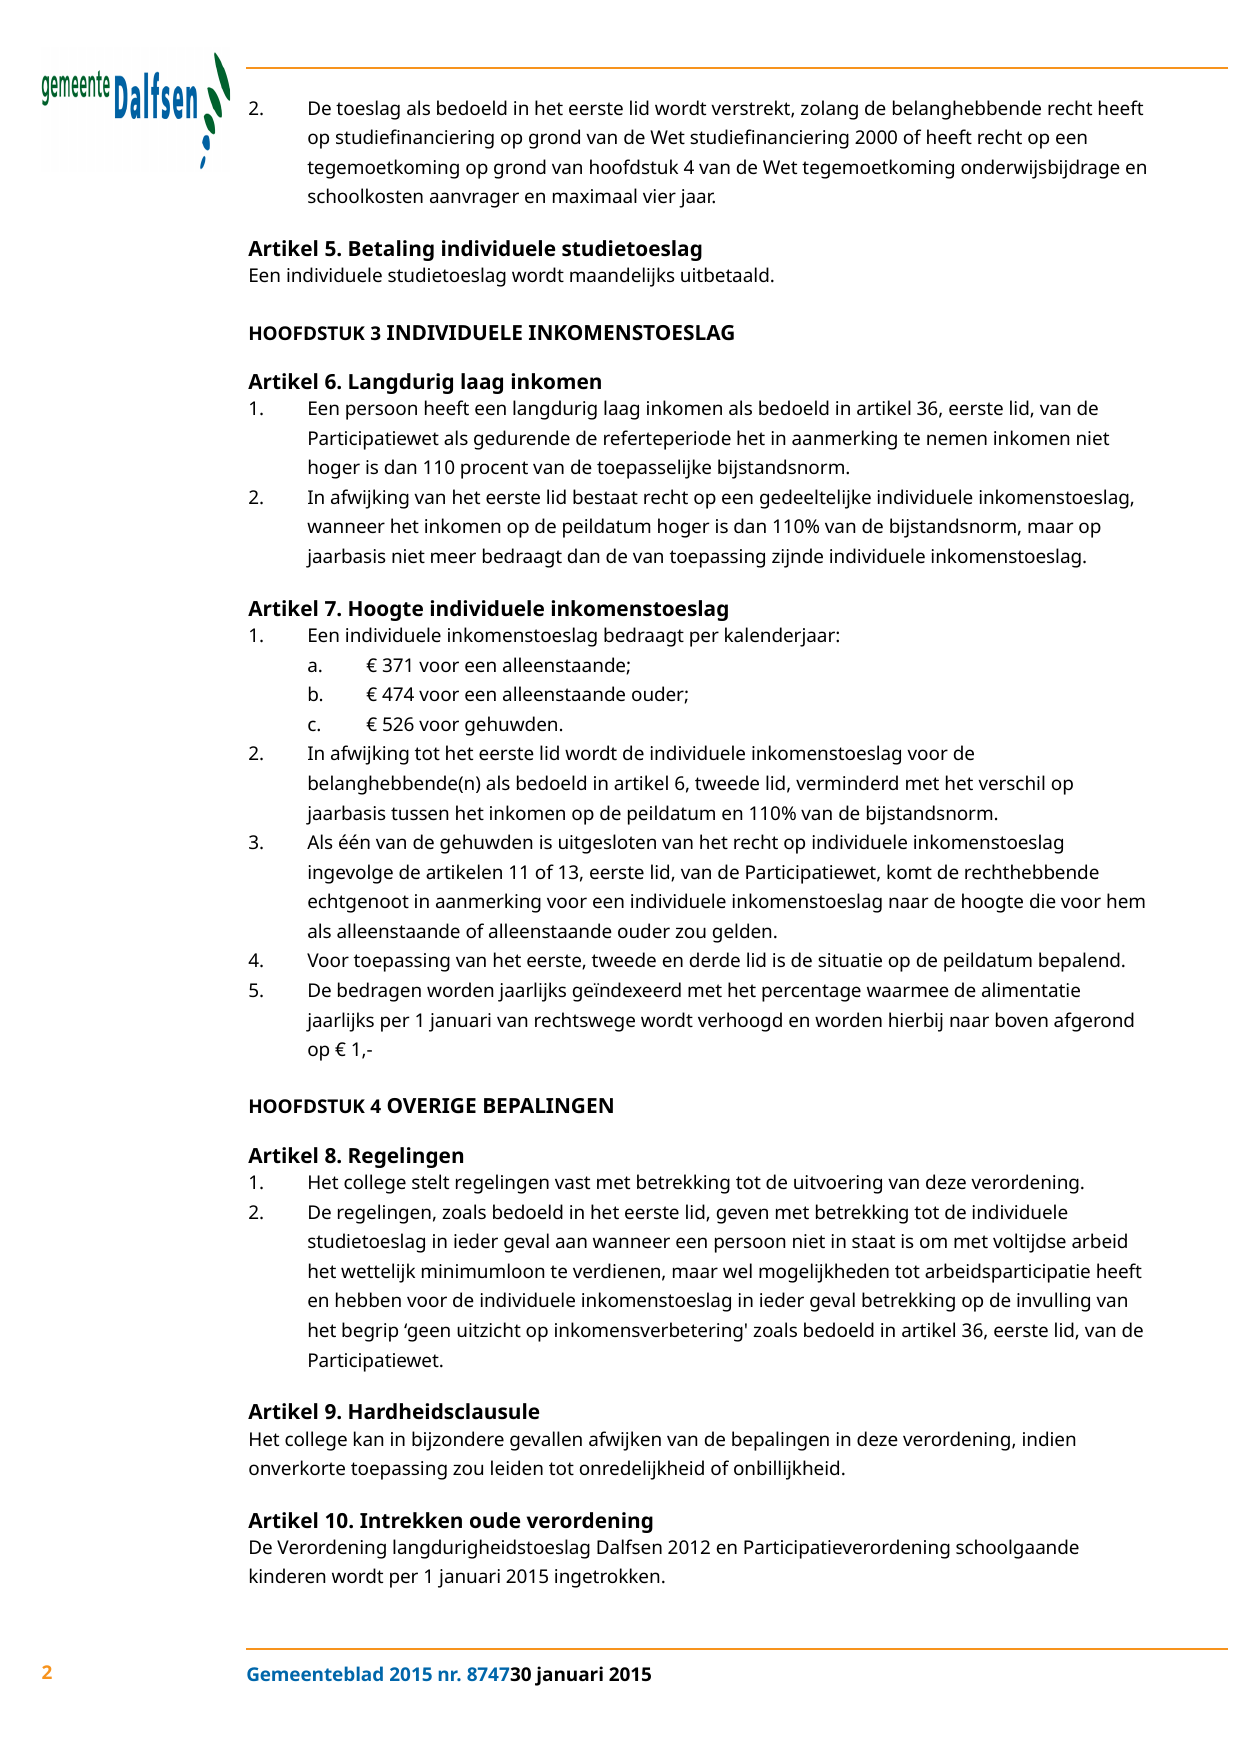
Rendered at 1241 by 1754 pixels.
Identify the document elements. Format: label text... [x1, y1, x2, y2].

picture [41, 47, 231, 172]
list Voor toepassing van het eerste, tweede en derde lid is de situatie op de peildatum bepalend. [248, 948, 1152, 973]
text Artikel 7. Hoogte individuele inkomenstoeslag [248, 594, 1152, 622]
list Een individuele inkomenstoeslag bedraagt per kalenderjaar: [248, 622, 1152, 648]
list De toeslag als bedoeld in het eerste lid wordt verstrekt, zolang de belanghebbende recht heeft op studiefinanciering op grond van de Wet studiefinanciering 2000 of heeft recht op een tegemoetkoming op grond van hoofdstuk 4 van de Wet tegemoetkoming onderwijsbijdrage en schoolkosten aanvrager en maximaal vier jaar. [248, 95, 1152, 209]
text De Verordening langdurigheidstoeslag Dalfsen 2012 en Participatieverordening schoolgaande kinderen wordt per 1 januari 2015 ingetrokken. [248, 1534, 1152, 1589]
list Als één van de gehuwden is uitgesloten van het recht op individuele inkomenstoeslag ingevolge de artikelen 11 of 13, eerste lid, van de Participatiewet, komt de rechthebbende echtgenoot in aanmerking voor een individuele inkomenstoeslag naar de hoogte die voor hem als alleenstaande of alleenstaande ouder zou gelden. [248, 829, 1152, 944]
text HOOFDSTUK 4 OVERIGE BEPALINGEN [248, 1092, 1152, 1120]
list Het college stelt regelingen vast met betrekking tot de uitvoering van deze verordening. [248, 1169, 1152, 1195]
text Artikel 5. Betaling individuele studietoeslag [248, 234, 1152, 262]
list € 526 voor gehuwden. [307, 711, 1152, 737]
list De regelingen, zoals bedoeld in het eerste lid, geven met betrekking tot de individuele studietoeslag in ieder geval aan wanneer een persoon niet in staat is om met voltijdse arbeid het wettelijk minimumloon te verdienen, maar wel mogelijkheden tot arbeidsparticipatie heeft en hebben voor de individuele inkomenstoeslag in ieder geval betrekking op de invulling van het begrip ‘geen uitzicht op inkomensverbetering' zoals bedoeld in artikel 36, eerste lid, van de Participatiewet. [248, 1199, 1152, 1373]
list Een persoon heeft een langdurig laag inkomen als bedoeld in artikel 36, eerste lid, van de Participatiewet als gedurende de referteperiode het in aanmerking te nemen inkomen niet hoger is dan 110 procent van de toepasselijke bijstandsnorm. [248, 395, 1152, 480]
text Artikel 9. Hardheidsclausule [248, 1397, 1152, 1426]
list € 371 voor een alleenstaande; [307, 652, 1152, 677]
list In afwijking van het eerste lid bestaat recht op een gedeeltelijke individuele inkomenstoeslag, wanneer het inkomen op de peildatum hoger is dan 110% van de bijstandsnorm, maar op jaarbasis niet meer bedraagt dan de van toepassing zijnde individuele inkomenstoeslag. [248, 484, 1152, 569]
text Artikel 8. Regelingen [248, 1141, 1152, 1169]
text Artikel 6. Langdurig laag inkomen [248, 367, 1152, 395]
text Artikel 10. Intrekken oude verordening [248, 1506, 1152, 1534]
list In afwijking tot het eerste lid wordt de individuele inkomenstoeslag voor de belanghebbende(n) als bedoeld in artikel 6, tweede lid, verminderd met het verschil op jaarbasis tussen het inkomen op de peildatum en 110% van de bijstandsnorm. [248, 741, 1152, 825]
text HOOFDSTUK 3 INDIVIDUELE INKOMENSTOESLAG [248, 318, 1152, 346]
list De bedragen worden jaarlijks geïndexeerd met het percentage waarmee de alimentatie jaarlijks per 1 januari van rechtswege wordt verhoogd en worden hierbij naar boven afgerond op € 1,- [248, 977, 1152, 1062]
text Het college kan in bijzondere gevallen afwijken van de bepalingen in deze verordening, indien onverkorte toepassing zou leiden tot onredelijkheid of onbillijkheid. [248, 1426, 1152, 1481]
text Een individuele studietoeslag wordt maandelijks uitbetaald. [248, 262, 1152, 288]
list € 474 voor een alleenstaande ouder; [307, 681, 1152, 707]
